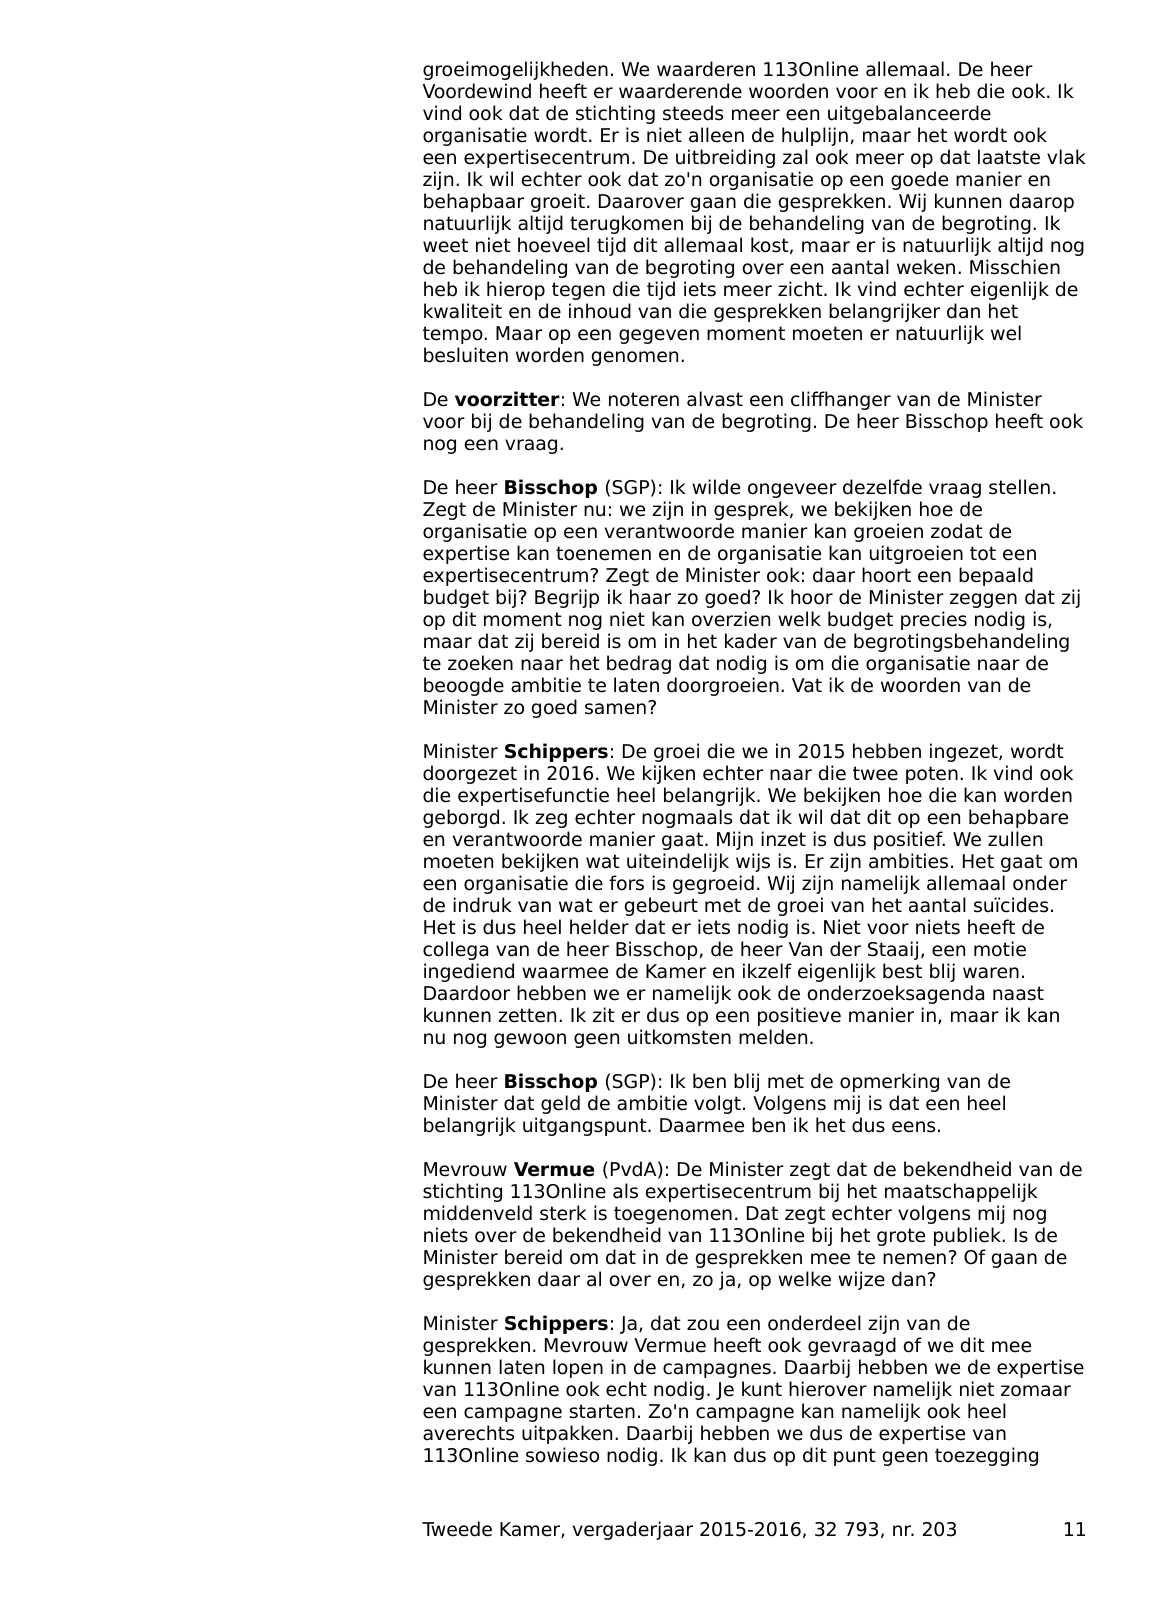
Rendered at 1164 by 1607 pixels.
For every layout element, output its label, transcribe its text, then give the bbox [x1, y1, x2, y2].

text Minister Schippers: De groei die we in 2015 hebben ingezet, wordt doorgezet in 2016. We kijken echter naar die twee poten. Ik vind ook die expertisefunctie heel belangrijk. We bekijken hoe die kan worden geborgd. Ik zeg echter nogmaals dat ik wil dat dit op een behapbare en verantwoorde manier gaat. Mijn inzet is dus positief. We zullen moeten bekijken wat uiteindelijk wijs is. Er zijn ambities. Het gaat om een organisatie die fors is gegroeid. Wij zijn namelijk allemaal onder de indruk van wat er gebeurt met de groei van het aantal suïcides. Het is dus heel helder dat er iets nodig is. Niet voor niets heeft de collega van de heer Bisschop, de heer Van der Staaij, een motie ingediend waarmee de Kamer en ikzelf eigenlijk best blij waren. Daardoor hebben we er namelijk ook de onderzoeksagenda naast kunnen zetten. Ik zit er dus op een positieve manier in, maar ik kan nu nog gewoon geen uitkomsten melden. [422, 741, 1087, 1049]
text Minister Schippers: Ja, dat zou een onderdeel zijn van de gesprekken. Mevrouw Vermue heeft ook gevraagd of we dit mee kunnen laten lopen in de campagnes. Daarbij hebben we de expertise van 113Online ook echt nodig. Je kunt hierover namelijk niet zomaar een campagne starten. Zo'n campagne kan namelijk ook heel averechts uitpakken. Daarbij hebben we dus de expertise van 113Online sowieso nodig. Ik kan dus op dit punt geen toezegging [422, 1313, 1087, 1467]
text Mevrouw Vermue (PvdA): De Minister zegt dat de bekendheid van de stichting 113Online als expertisecentrum bij het maatschappelijk middenveld sterk is toegenomen. Dat zegt echter volgens mij nog niets over de bekendheid van 113Online bij het grote publiek. Is de Minister bereid om dat in de gesprekken mee te nemen? Of gaan de gesprekken daar al over en, zo ja, op welke wijze dan? [422, 1159, 1087, 1291]
text groeimogelijkheden. We waarderen 113Online allemaal. De heer Voordewind heeft er waarderende woorden voor en ik heb die ook. Ik vind ook dat de stichting steeds meer een uitgebalanceerde organisatie wordt. Er is niet alleen de hulplijn, maar het wordt ook een expertisecentrum. De uitbreiding zal ook meer op dat laatste vlak zijn. Ik wil echter ook dat zo'n organisatie op een goede manier en behapbaar groeit. Daarover gaan die gesprekken. Wij kunnen daarop natuurlijk altijd terugkomen bij de behandeling van de begroting. Ik weet niet hoeveel tijd dit allemaal kost, maar er is natuurlijk altijd nog de behandeling van de begroting over een aantal weken. Misschien heb ik hierop tegen die tijd iets meer zicht. Ik vind echter eigenlijk de kwaliteit en de inhoud van die gesprekken belangrijker dan het tempo. Maar op een gegeven moment moeten er natuurlijk wel besluiten worden genomen. [422, 59, 1087, 367]
text De heer Bisschop (SGP): Ik ben blij met de opmerking van de Minister dat geld de ambitie volgt. Volgens mij is dat een heel belangrijk uitgangspunt. Daarmee ben ik het dus eens. [422, 1071, 1087, 1137]
text De voorzitter: We noteren alvast een cliffhanger van de Minister voor bij de behandeling van de begroting. De heer Bisschop heeft ook nog een vraag. [422, 389, 1087, 455]
text De heer Bisschop (SGP): Ik wilde ongeveer dezelfde vraag stellen. Zegt de Minister nu: we zijn in gesprek, we bekijken hoe de organisatie op een verantwoorde manier kan groeien zodat de expertise kan toenemen en de organisatie kan uitgroeien tot een expertisecentrum? Zegt de Minister ook: daar hoort een bepaald budget bij? Begrijp ik haar zo goed? Ik hoor de Minister zeggen dat zij op dit moment nog niet kan overzien welk budget precies nodig is, maar dat zij bereid is om in het kader van de begrotingsbehandeling te zoeken naar het bedrag dat nodig is om die organisatie naar de beoogde ambitie te laten doorgroeien. Vat ik de woorden van de Minister zo goed samen? [422, 477, 1087, 719]
